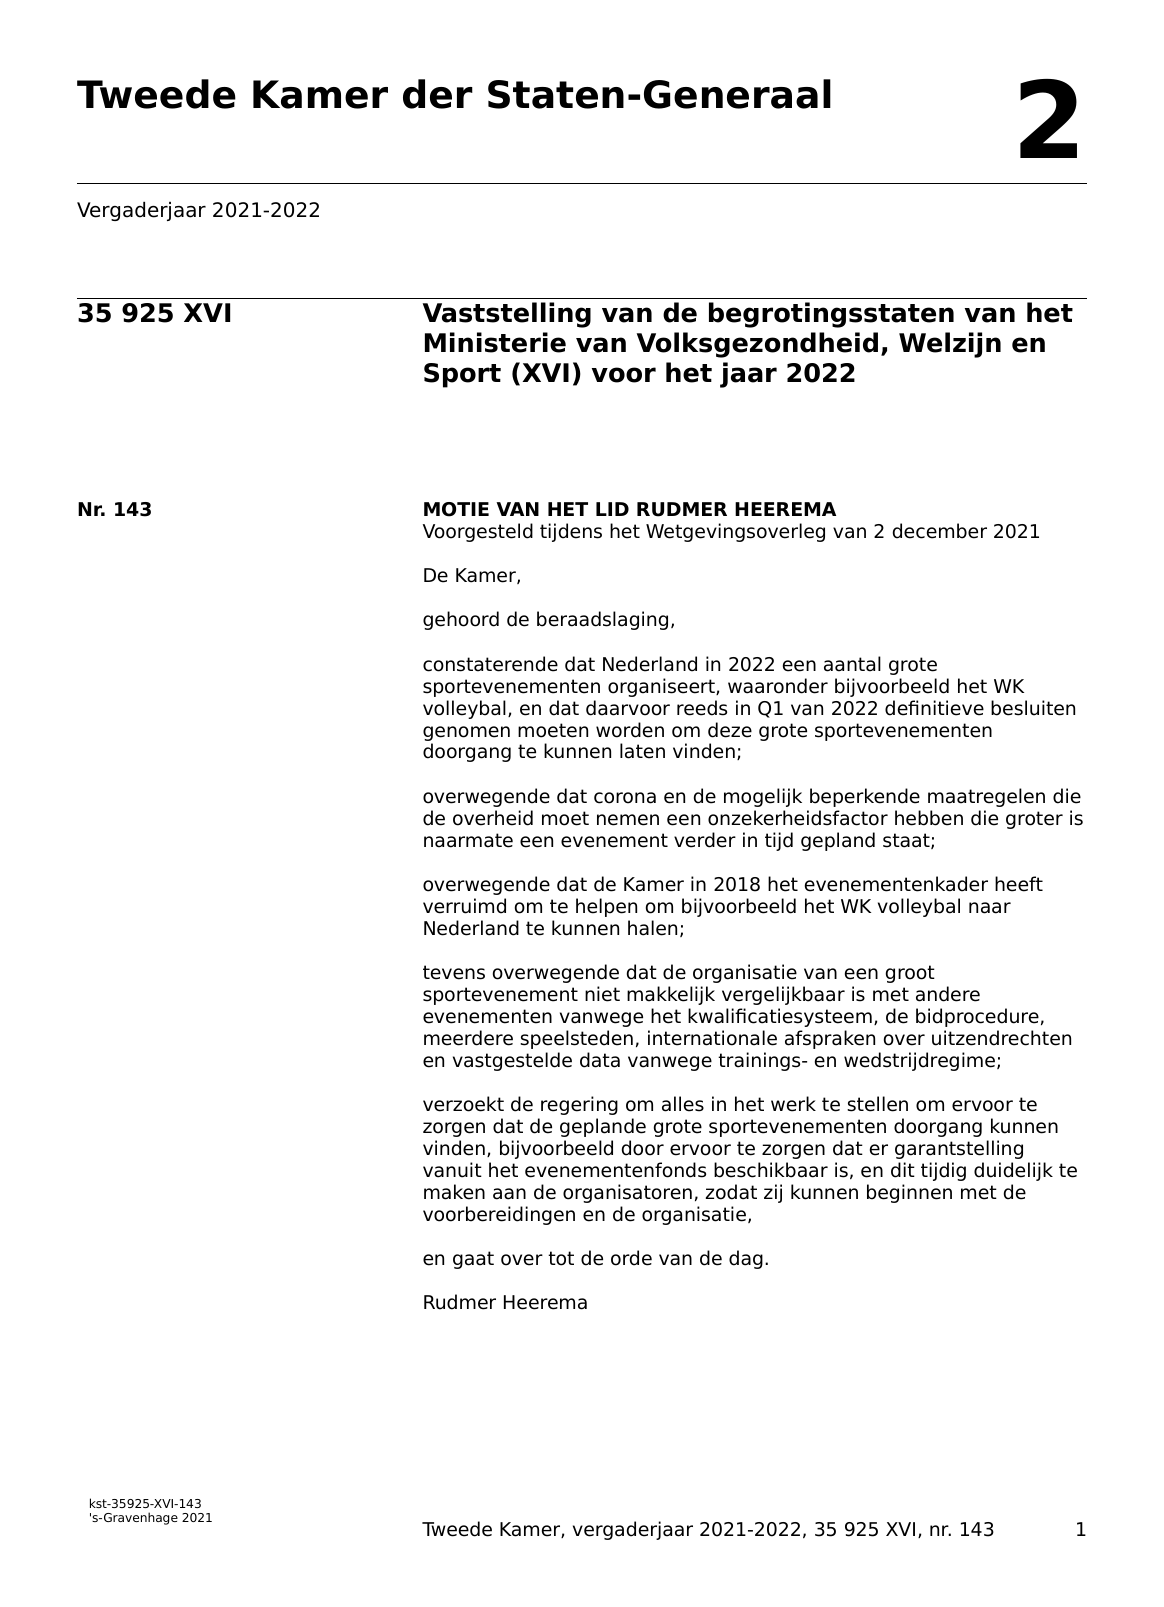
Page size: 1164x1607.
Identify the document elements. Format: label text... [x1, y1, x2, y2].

text verzoekt de regering om alles in het werk te stellen om ervoor te zorgen dat de geplande grote sportevenementen doorgang kunnen vinden, bijvoorbeeld door ervoor te zorgen dat er garantstelling vanuit het evenementenfonds beschikbaar is, en dit tijdig duidelijk te maken aan de organisatoren, zodat zij kunnen beginnen met de voorbereidingen en de organisatie, [422, 1094, 1087, 1226]
text De Kamer, [422, 565, 1087, 587]
text gehoord de beraadslaging, [422, 609, 1087, 631]
table_header 2 [886, 59, 1087, 183]
text overwegende dat corona en de mogelijk beperkende maatregelen die de overheid moet nemen een onzekerheidsfactor hebben die groter is naarmate een evenement verder in tijd gepland staat; [422, 786, 1087, 852]
table_header Tweede Kamer der Staten-Generaal [77, 59, 886, 183]
subtitle Nr. 143 MOTIE VAN HET LID RUDMER HEEREMA [77, 499, 1087, 521]
text Voorgesteld tijdens het Wetgevingsoverleg van 2 december 2021 [422, 521, 1087, 543]
table_cell Vergaderjaar 2021-2022 [77, 184, 1087, 298]
text Rudmer Heerema [422, 1292, 1087, 1314]
text constaterende dat Nederland in 2022 een aantal grote sportevenementen organiseert, waaronder bijvoorbeeld het WK volleybal, en dat daarvoor reeds in Q1 van 2022 definitieve besluiten genomen moeten worden om deze grote sportevenementen doorgang te kunnen laten vinden; [422, 653, 1087, 763]
text 's-Gravenhage 2021 [88, 1511, 323, 1525]
text tevens overwegende dat de organisatie van een groot sportevenement niet makkelijk vergelijkbaar is met andere evenementen vanwege het kwalificatiesysteem, de bidprocedure, meerdere speelsteden, internationale afspraken over uitzendrechten en vastgestelde data vanwege trainings- en wedstrijdregime; [422, 962, 1087, 1072]
subtitle 35 925 XVI Vaststelling van de begrotingsstaten van het Ministerie van Volksgezondheid, Welzijn en Sport (XVI) voor het jaar 2022 [77, 299, 1087, 388]
text en gaat over tot de orde van de dag. [422, 1248, 1087, 1270]
text kst-35925-XVI-143 [88, 1497, 323, 1511]
text overwegende dat de Kamer in 2018 het evenementenkader heeft verruimd om te helpen om bijvoorbeeld het WK volleybal naar Nederland te kunnen halen; [422, 874, 1087, 940]
